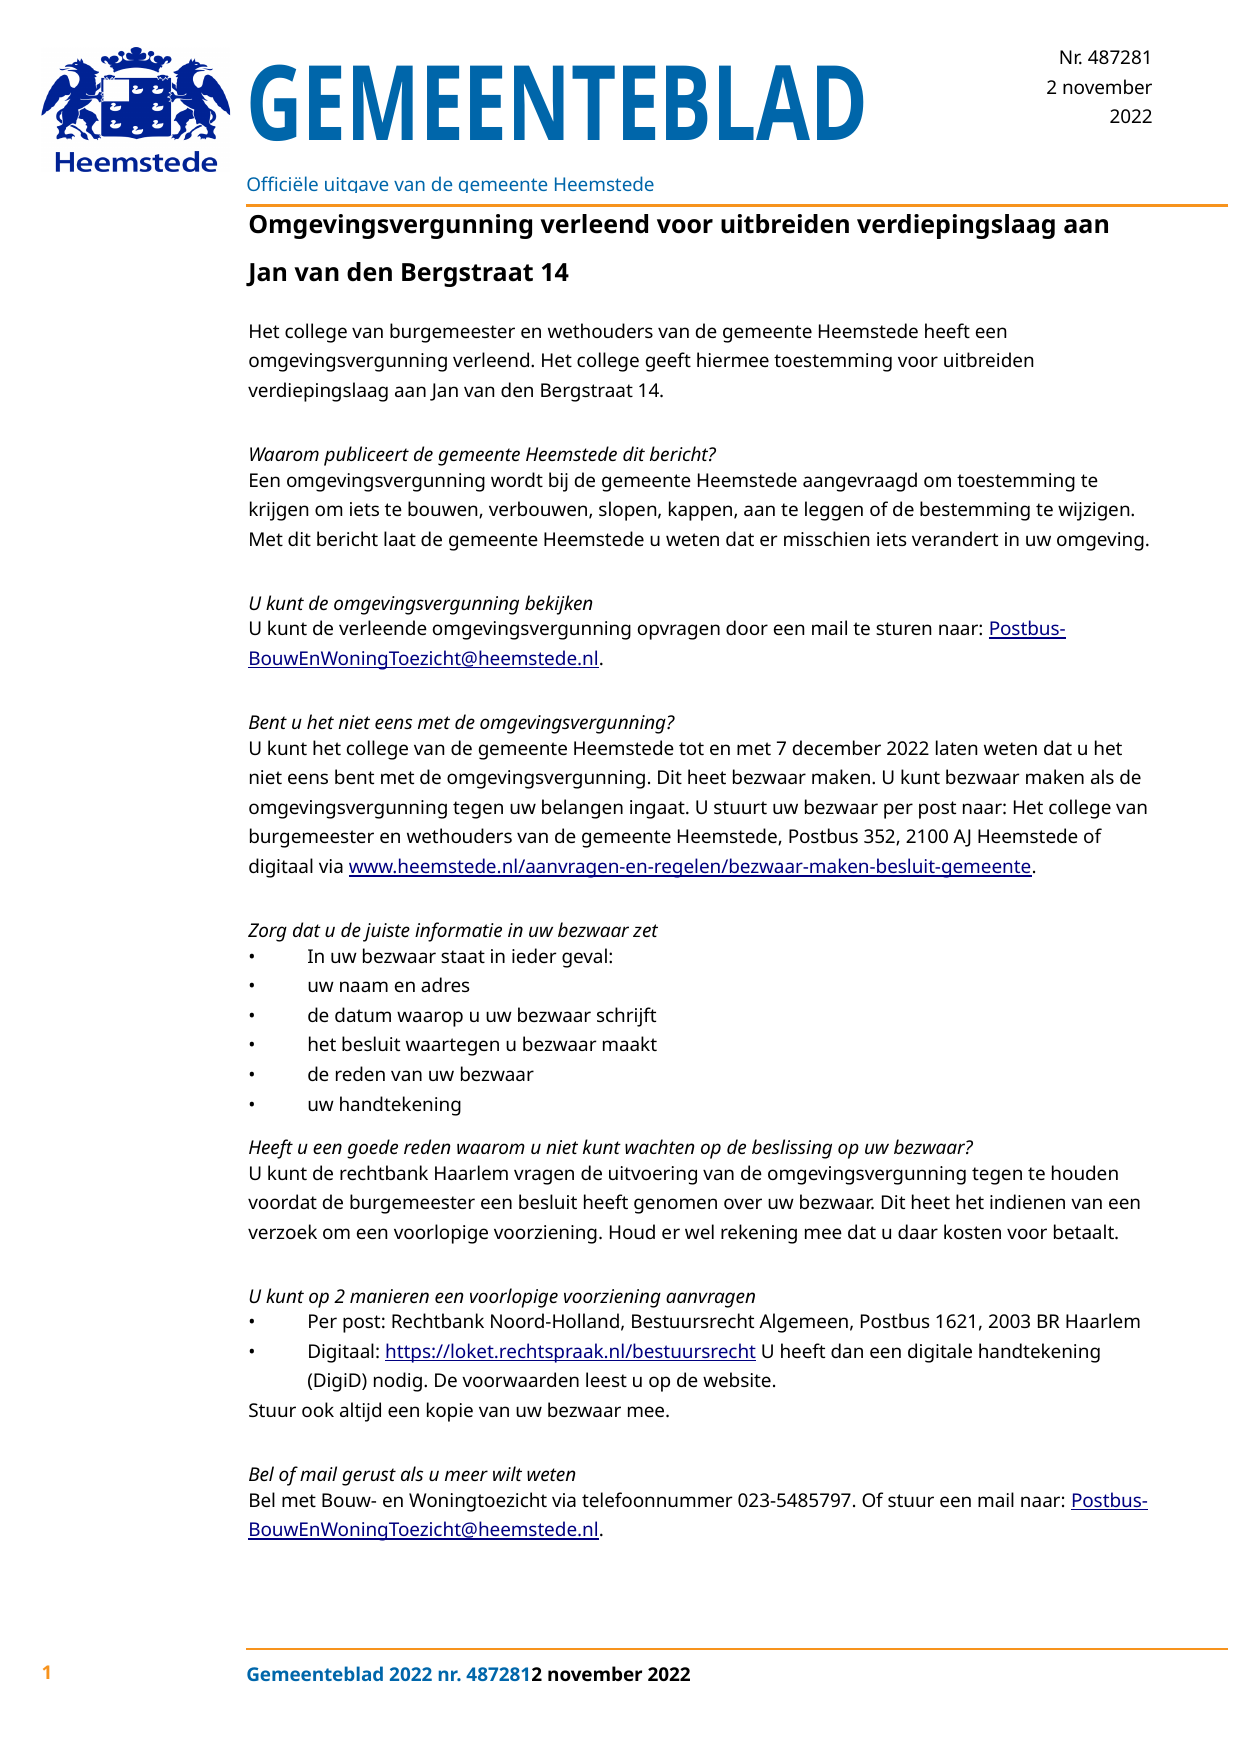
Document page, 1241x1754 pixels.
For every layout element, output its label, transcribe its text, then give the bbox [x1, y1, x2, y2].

list uw naam en adres [248, 972, 1152, 998]
text U kunt de omgevingsvergunning bekijken [248, 590, 1152, 616]
text Stuur ook altijd een kopie van uw bezwaar mee. [248, 1397, 1152, 1423]
text Waarom publiceert de gemeente Heemstede dit bericht? [248, 441, 1152, 467]
list het besluit waartegen u bezwaar maakt [248, 1032, 1152, 1057]
text U kunt de rechtbank Haarlem vragen de uitvoering van de omgevingsvergunning tegen te houden voordat de burgemeester een besluit heeft genomen over uw bezwaar. Dit heet het indienen van een verzoek om een voorlopige voorziening. Houd er wel rekening mee dat u daar kosten voor betaalt. [248, 1160, 1152, 1244]
text U kunt het college van de gemeente Heemstede tot en met 7 december 2022 laten weten dat u het niet eens bent met de omgevingsvergunning. Dit heet bezwaar maken. U kunt bezwaar maken als de omgevingsvergunning tegen uw belangen ingaat. U stuurt uw bezwaar per post naar: Het college van burgemeester en wethouders van de gemeente Heemstede, Postbus 352, 2100 AJ Heemstede of digitaal via www.heemstede.nl/aanvragen-en-regelen/bezwaar-maken-besluit-gemeente. [248, 735, 1152, 879]
text Een omgevingsvergunning wordt bij de gemeente Heemstede aangevraagd om toestemming te krijgen om iets te bouwen, verbouwen, slopen, kappen, aan te leggen of de bestemming te wijzigen. Met dit bericht laat de gemeente Heemstede u weten dat er misschien iets verandert in uw omgeving. [248, 467, 1152, 552]
text Heeft u een goede reden waarom u niet kunt wachten op de beslissing op uw bezwaar? [248, 1134, 1152, 1160]
picture [41, 47, 231, 172]
text Zorg dat u de juiste informatie in uw bezwaar zet [248, 917, 1152, 943]
text Bel of mail gerust als u meer wilt weten [248, 1461, 1152, 1487]
list uw handtekening [248, 1091, 1152, 1117]
text Bent u het niet eens met de omgevingsvergunning? [248, 709, 1152, 735]
list Digitaal: https://loket.rechtspraak.nl/bestuursrecht U heeft dan een digitale handtekening (DigiD) nodig. De voorwaarden leest u op de website. [248, 1338, 1152, 1393]
list de datum waarop u uw bezwaar schrijft [248, 1002, 1152, 1028]
text Het college van burgemeester en wethouders van de gemeente Heemstede heeft een omgevingsvergunning verleend. Het college geeft hiermee toestemming voor uitbreiden verdiepingslaag aan Jan van den Bergstraat 14. [248, 318, 1152, 403]
text Omgevingsvergunning verleend voor uitbreiden verdiepingslaag aan Jan van den Bergstraat 14 [248, 207, 1152, 288]
text U kunt de verleende omgevingsvergunning opvragen door een mail te sturen naar: Postbus-BouwEnWoningToezicht@heemstede.nl. [248, 616, 1152, 671]
list Per post: Rechtbank Noord-Holland, Bestuursrecht Algemeen, Postbus 1621, 2003 BR Haarlem [248, 1308, 1152, 1334]
text Bel met Bouw- en Woningtoezicht via telefoonnummer 023-5485797. Of stuur een mail naar: Postbus-BouwEnWoningToezicht@heemstede.nl. [248, 1487, 1152, 1542]
list de reden van uw bezwaar [248, 1061, 1152, 1087]
text U kunt op 2 manieren een voorlopige voorziening aanvragen [248, 1283, 1152, 1308]
list In uw bezwaar staat in ieder geval: [248, 943, 1152, 969]
